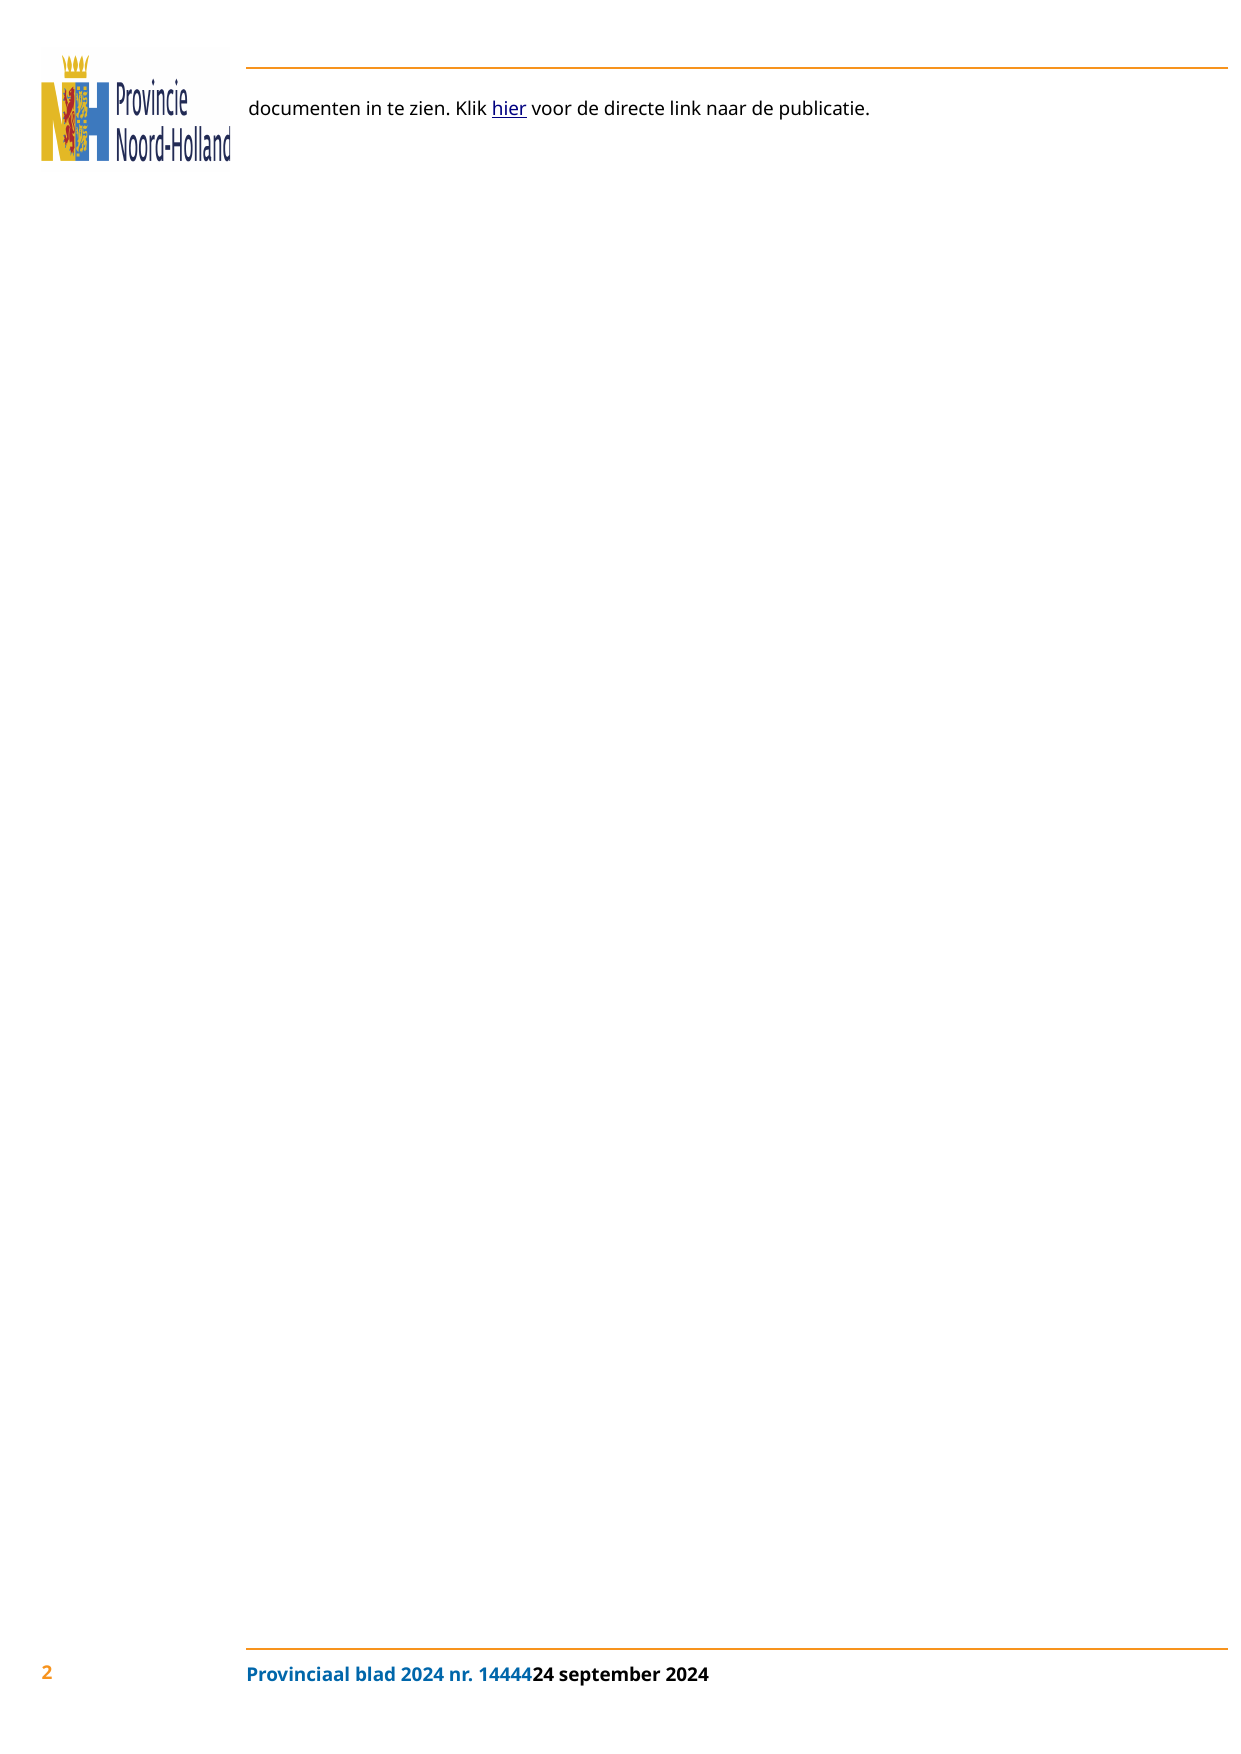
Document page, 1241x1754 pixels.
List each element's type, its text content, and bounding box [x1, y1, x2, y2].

text documenten in te zien. Klik hier voor de directe link naar de publicatie. [248, 95, 1152, 121]
picture [41, 47, 231, 172]
